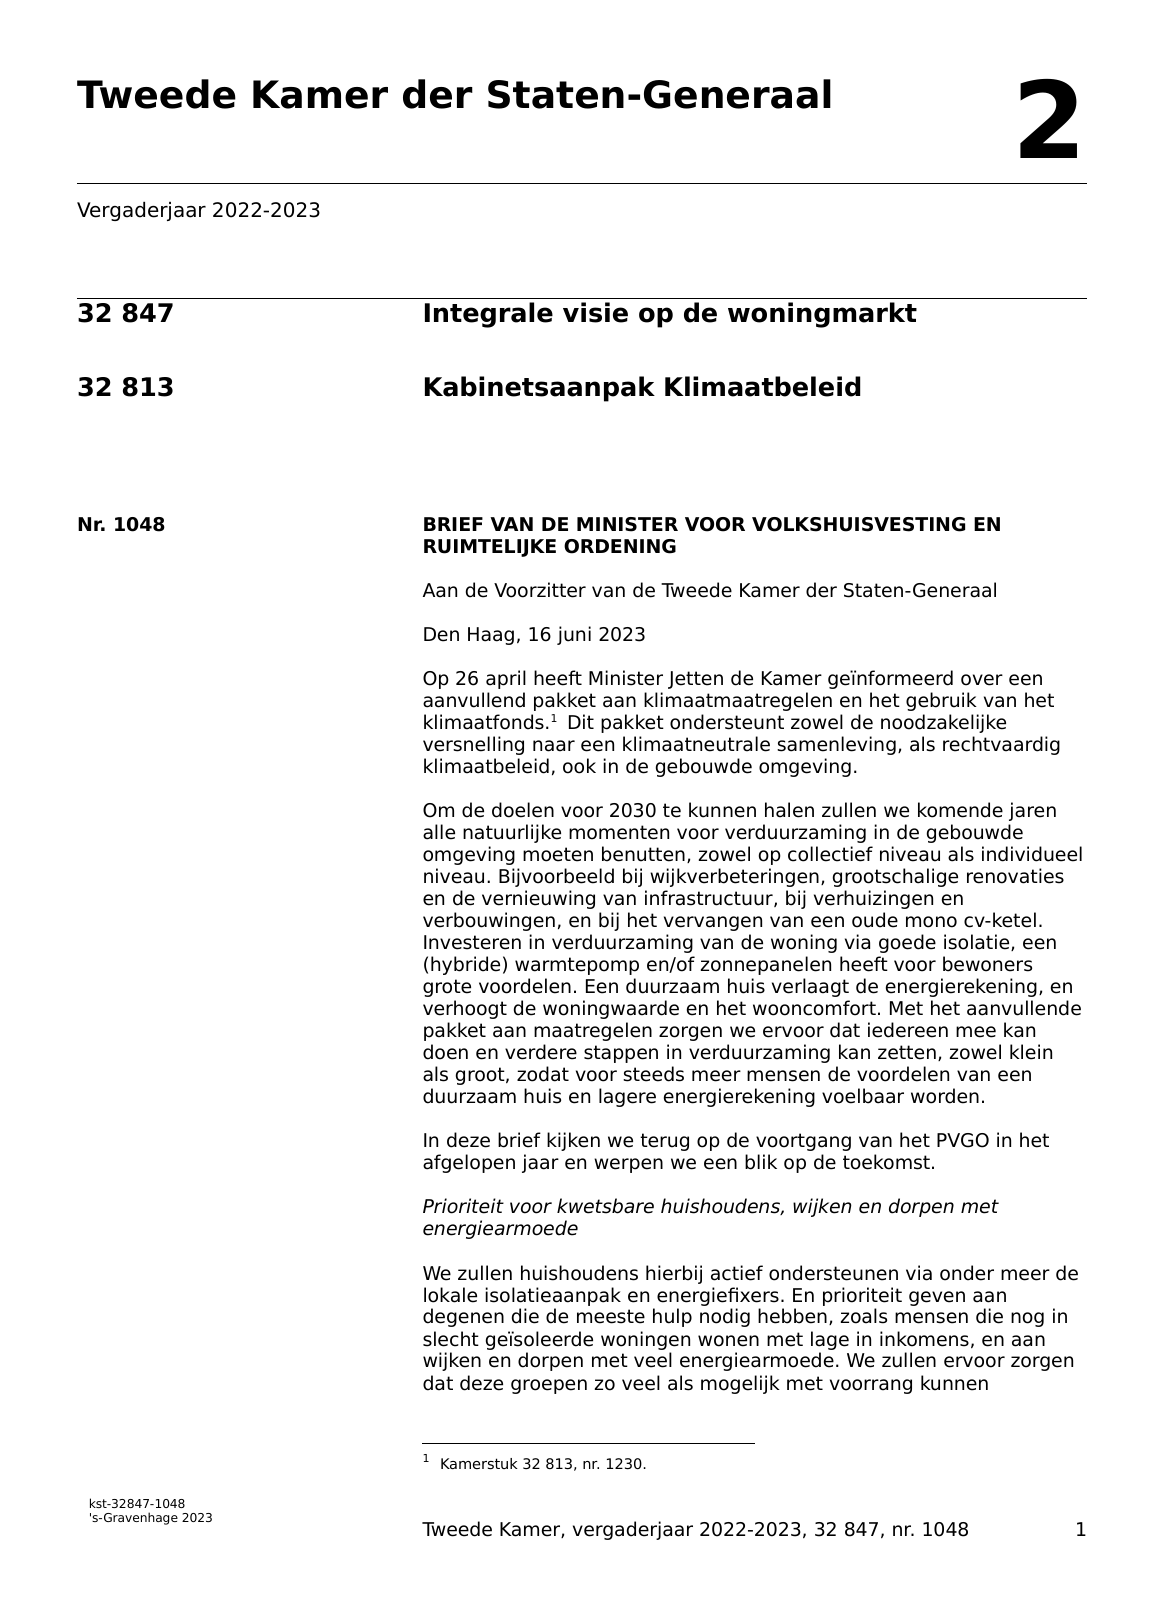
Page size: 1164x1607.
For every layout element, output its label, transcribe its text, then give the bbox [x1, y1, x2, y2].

text We zullen huishoudens hierbij actief ondersteunen via onder meer de lokale isolatieaanpak en energiefixers. En prioriteit geven aan degenen die de meeste hulp nodig hebben, zoals mensen die nog in slecht geïsoleerde woningen wonen met lage in inkomens, en aan wijken en dorpen met veel energiearmoede. We zullen ervoor zorgen dat deze groepen zo veel als mogelijk met voorrang kunnen [422, 1262, 1087, 1394]
text In deze brief kijken we terug op de voortgang van het PVGO in het afgelopen jaar en werpen we een blik op de toekomst. [422, 1130, 1087, 1174]
subtitle 32 813 Kabinetsaanpak Klimaatbeleid [77, 373, 1087, 403]
subtitle Nr. 1048 BRIEF VAN DE MINISTER VOOR VOLKSHUISVESTING EN RUIMTELIJKE ORDENING [77, 514, 1087, 558]
text kst-32847-1048 [88, 1497, 323, 1511]
table_cell Vergaderjaar 2022-2023 [77, 184, 1087, 298]
text Aan de Voorzitter van de Tweede Kamer der Staten-Generaal [422, 580, 1087, 602]
subtitle Prioriteit voor kwetsbare huishoudens, wijken en dorpen met energiearmoede [422, 1196, 1087, 1240]
text 's-Gravenhage 2023 [88, 1511, 323, 1525]
text Den Haag, 16 juni 2023 [422, 624, 1087, 646]
subtitle 32 847 Integrale visie op de woningmarkt [77, 299, 1087, 329]
text Kamerstuk 32 813, nr. 1230. [422, 1452, 1087, 1474]
table_header Tweede Kamer der Staten-Generaal [77, 59, 886, 183]
text Op 26 april heeft Minister Jetten de Kamer geïnformeerd over een aanvullend pakket aan klimaatmaatregelen en het gebruik van het klimaatfonds. Dit pakket ondersteunt zowel de noodzakelijke versnelling naar een klimaatneutrale samenleving, als rechtvaardig klimaatbeleid, ook in de gebouwde omgeving. [422, 668, 1087, 778]
text Om de doelen voor 2030 te kunnen halen zullen we komende jaren alle natuurlijke momenten voor verduurzaming in de gebouwde omgeving moeten benutten, zowel op collectief niveau als individueel niveau. Bijvoorbeeld bij wijkverbeteringen, grootschalige renovaties en de vernieuwing van infrastructuur, bij verhuizingen en verbouwingen, en bij het vervangen van een oude mono cv-ketel. Investeren in verduurzaming van de woning via goede isolatie, een (hybride) warmtepomp en/of zonnepanelen heeft voor bewoners grote voordelen. Een duurzaam huis verlaagt de energierekening, en verhoogt de woningwaarde en het wooncomfort. Met het aanvullende pakket aan maatregelen zorgen we ervoor dat iedereen mee kan doen en verdere stappen in verduurzaming kan zetten, zowel klein als groot, zodat voor steeds meer mensen de voordelen van een duurzaam huis en lagere energierekening voelbaar worden. [422, 800, 1087, 1108]
table_header 2 [886, 59, 1087, 183]
